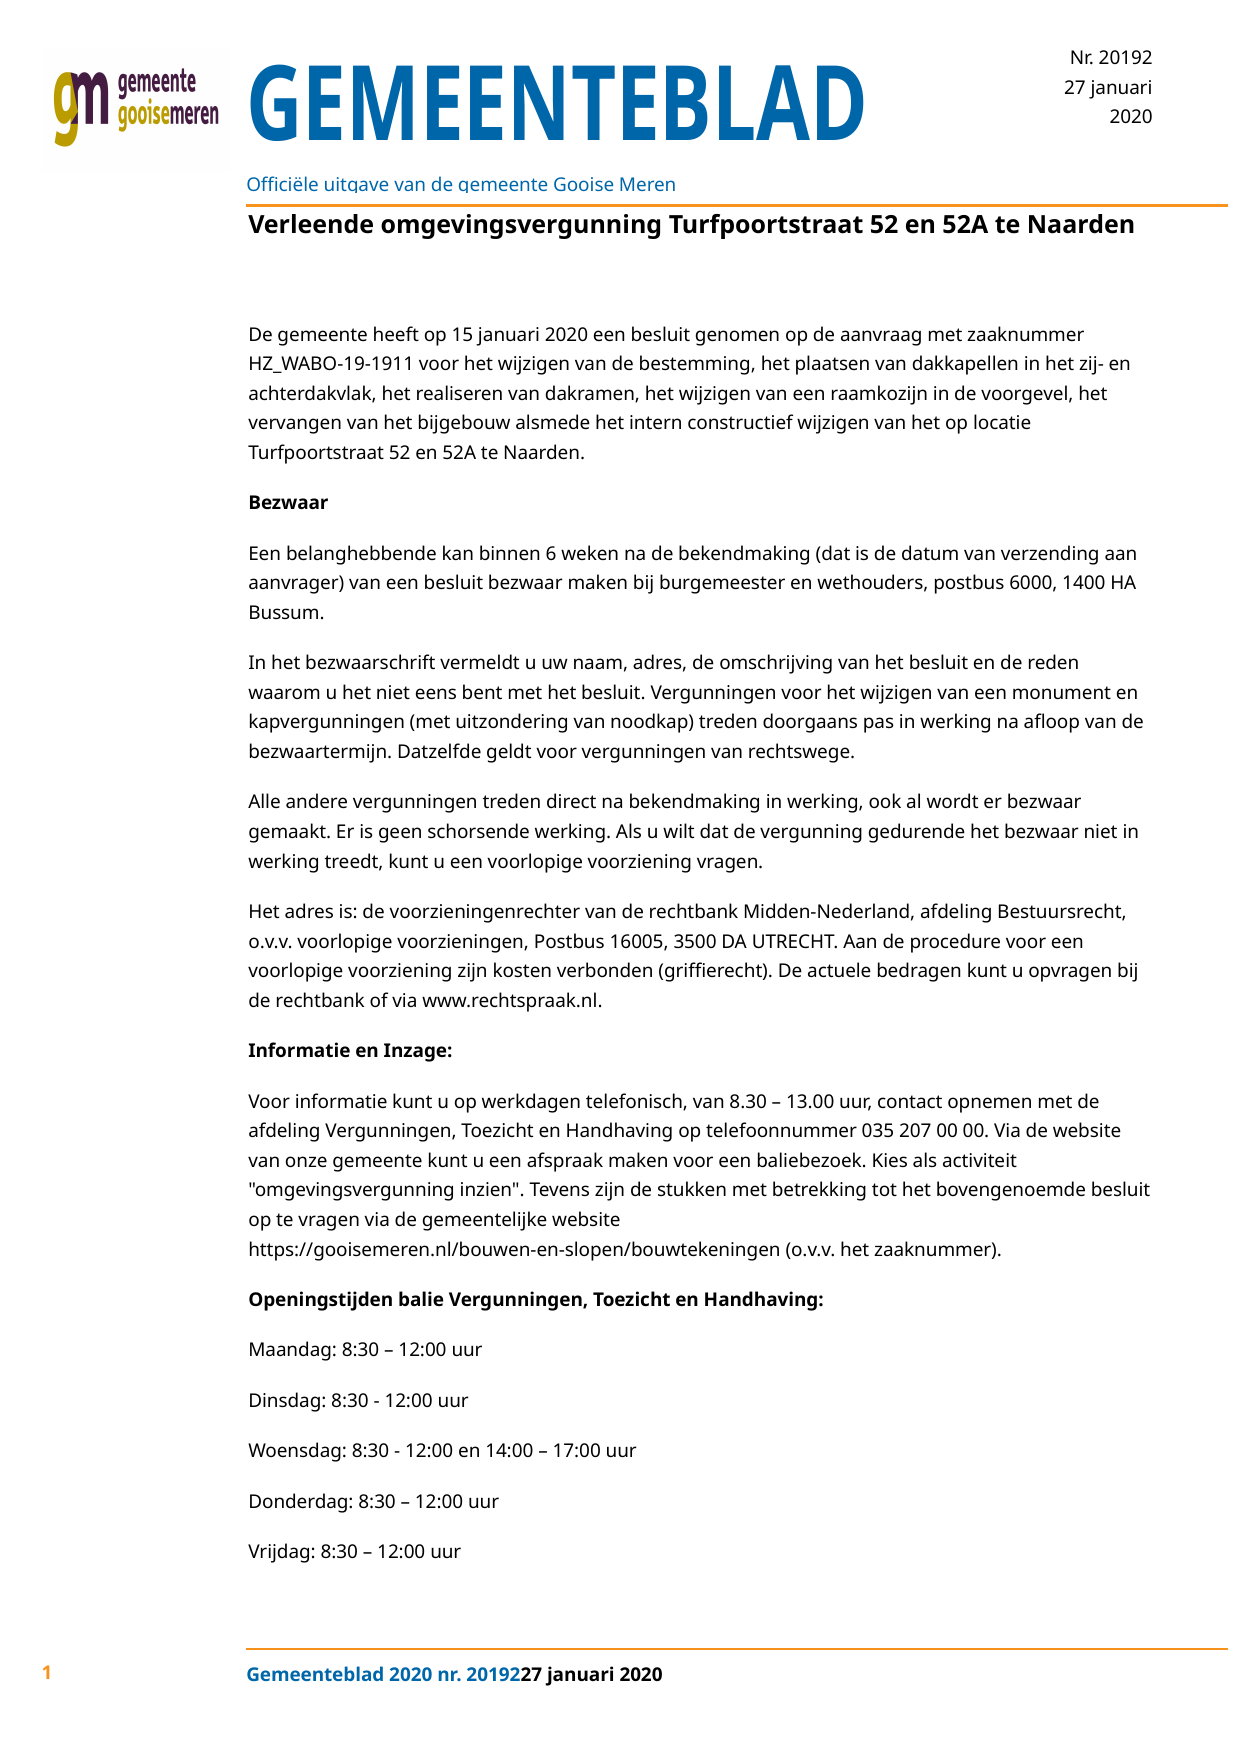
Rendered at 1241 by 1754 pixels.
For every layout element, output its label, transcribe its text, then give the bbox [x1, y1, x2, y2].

text Informatie en Inzage: [248, 1037, 1152, 1063]
text Donderdag: 8:30 – 12:00 uur [248, 1488, 1152, 1513]
picture [41, 47, 231, 172]
text Dinsdag: 8:30 - 12:00 uur [248, 1387, 1152, 1413]
text Voor informatie kunt u op werkdagen telefonisch, van 8.30 – 13.00 uur, contact opnemen met de afdeling Vergunningen, Toezicht en Handhaving op telefoonnummer 035 207 00 00. Via de website van onze gemeente kunt u een afspraak maken voor een baliebezoek. Kies als activiteit "omgevingsvergunning inzien". Tevens zijn de stukken met betrekking tot het bovengenoemde besluit op te vragen via de gemeentelijke website https://gooisemeren.nl/bouwen-en-slopen/bouwtekeningen (o.v.v. het zaaknummer). [248, 1088, 1152, 1261]
text Een belanghebbende kan binnen 6 weken na de bekendmaking (dat is de datum van verzending aan aanvrager) van een besluit bezwaar maken bij burgemeester en wethouders, postbus 6000, 1400 HA Bussum. [248, 540, 1152, 625]
text Openingstijden balie Vergunningen, Toezicht en Handhaving: [248, 1286, 1152, 1312]
text Het adres is: de voorzieningenrechter van de rechtbank Midden-Nederland, afdeling Bestuursrecht, o.v.v. voorlopige voorzieningen, Postbus 16005, 3500 DA UTRECHT. Aan de procedure voor een voorlopige voorziening zijn kosten verbonden (griffierecht). De actuele bedragen kunt u opvragen bij de rechtbank of via www.rechtspraak.nl. [248, 898, 1152, 1013]
text Verleende omgevingsvergunning Turfpoortstraat 52 en 52A te Naarden [248, 207, 1152, 241]
text Bezwaar [248, 489, 1152, 515]
text De gemeente heeft op 15 januari 2020 een besluit genomen op de aanvraag met zaaknummer HZ_WABO-19-1911 voor het wijzigen van de bestemming, het plaatsen van dakkapellen in het zij- en achterdakvlak, het realiseren van dakramen, het wijzigen van een raamkozijn in de voorgevel, het vervangen van het bijgebouw alsmede het intern constructief wijzigen van het op locatie Turfpoortstraat 52 en 52A te Naarden. [248, 321, 1152, 465]
text Alle andere vergunningen treden direct na bekendmaking in werking, ook al wordt er bezwaar gemaakt. Er is geen schorsende werking. Als u wilt dat de vergunning gedurende het bezwaar niet in werking treedt, kunt u een voorlopige voorziening vragen. [248, 789, 1152, 873]
text Woensdag: 8:30 - 12:00 en 14:00 – 17:00 uur [248, 1437, 1152, 1463]
text Maandag: 8:30 – 12:00 uur [248, 1337, 1152, 1362]
text In het bezwaarschrift vermeldt u uw naam, adres, de omschrijving van het besluit en de reden waarom u het niet eens bent met het besluit. Vergunningen voor het wijzigen van een monument en kapvergunningen (met uitzondering van noodkap) treden doorgaans pas in werking na afloop van de bezwaartermijn. Datzelfde geldt voor vergunningen van rechtswege. [248, 649, 1152, 764]
text Vrijdag: 8:30 – 12:00 uur [248, 1538, 1152, 1564]
